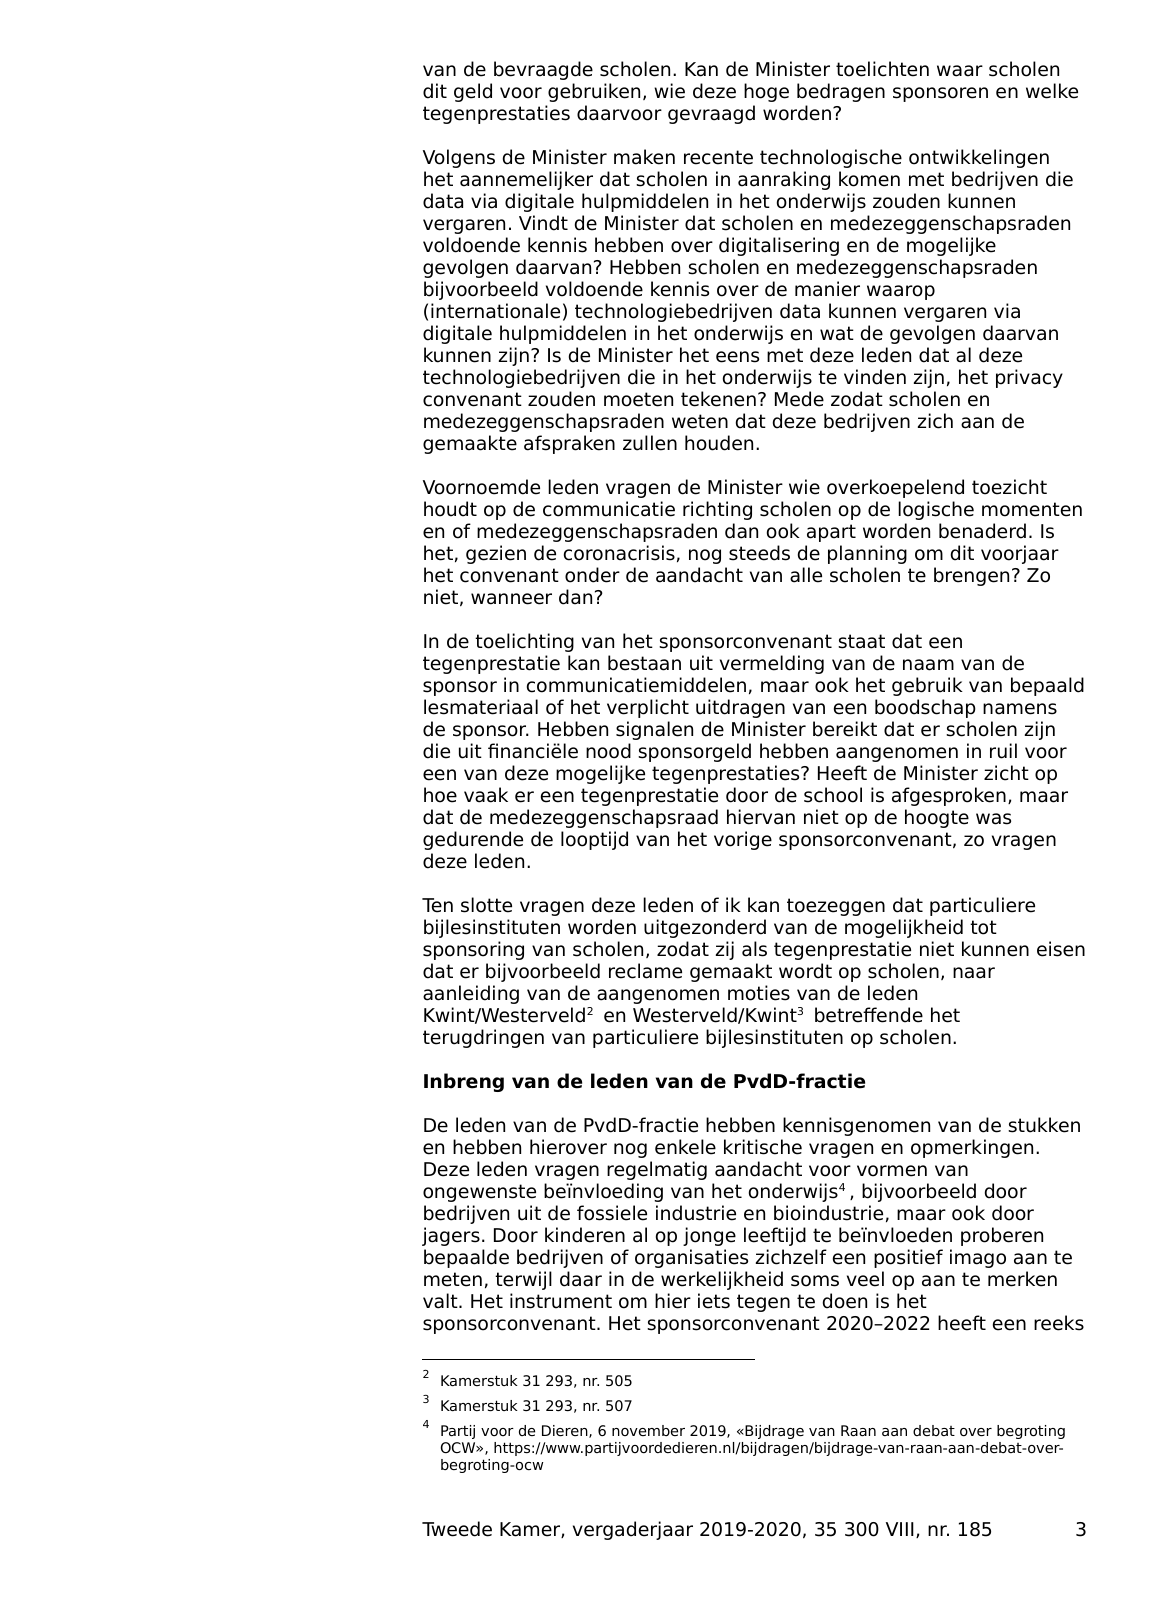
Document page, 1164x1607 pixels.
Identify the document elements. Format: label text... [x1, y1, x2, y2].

text Ten slotte vragen deze leden of ik kan toezeggen dat particuliere bijlesinstituten worden uitgezonderd van de mogelijkheid tot sponsoring van scholen, zodat zij als tegenprestatie niet kunnen eisen dat er bijvoorbeeld reclame gemaakt wordt op scholen, naar aanleiding van de aangenomen moties van de leden Kwint/Westerveld en Westerveld/Kwint betreffende het terugdringen van particuliere bijlesinstituten op scholen. [422, 895, 1087, 1049]
text Kamerstuk 31 293, nr. 507 [422, 1393, 1087, 1416]
text van de bevraagde scholen. Kan de Minister toelichten waar scholen dit geld voor gebruiken, wie deze hoge bedragen sponsoren en welke tegenprestaties daarvoor gevraagd worden? [422, 59, 1087, 125]
text Kamerstuk 31 293, nr. 505 [422, 1368, 1087, 1391]
text Voornoemde leden vragen de Minister wie overkoepelend toezicht houdt op de communicatie richting scholen op de logische momenten en of medezeggenschapsraden dan ook apart worden benaderd. Is het, gezien de coronacrisis, nog steeds de planning om dit voorjaar het convenant onder de aandacht van alle scholen te brengen? Zo niet, wanneer dan? [422, 477, 1087, 609]
text Deze leden vragen regelmatig aandacht voor vormen van ongewenste beïnvloeding van het onderwijs, bijvoorbeeld door bedrijven uit de fossiele industrie en bioindustrie, maar ook door jagers. Door kinderen al op jonge leeftijd te beïnvloeden proberen bepaalde bedrijven of organisaties zichzelf een positief imago aan te meten, terwijl daar in de werkelijkheid soms veel op aan te merken valt. Het instrument om hier iets tegen te doen is het sponsorconvenant. Het sponsorconvenant 2020–2022 heeft een reeks [422, 1159, 1087, 1335]
subtitle Inbreng van de leden van de PvdD-fractie [422, 1071, 1087, 1093]
text Volgens de Minister maken recente technologische ontwikkelingen het aannemelijker dat scholen in aanraking komen met bedrijven die data via digitale hulpmiddelen in het onderwijs zouden kunnen vergaren. Vindt de Minister dat scholen en medezeggenschapsraden voldoende kennis hebben over digitalisering en de mogelijke gevolgen daarvan? Hebben scholen en medezeggenschapsraden bijvoorbeeld voldoende kennis over de manier waarop (internationale) technologiebedrijven data kunnen vergaren via digitale hulpmiddelen in het onderwijs en wat de gevolgen daarvan kunnen zijn? Is de Minister het eens met deze leden dat al deze technologiebedrijven die in het onderwijs te vinden zijn, het privacy convenant zouden moeten tekenen? Mede zodat scholen en medezeggenschapsraden weten dat deze bedrijven zich aan de gemaakte afspraken zullen houden. [422, 147, 1087, 455]
text De leden van de PvdD-fractie hebben kennisgenomen van de stukken en hebben hierover nog enkele kritische vragen en opmerkingen. [422, 1115, 1087, 1159]
text In de toelichting van het sponsorconvenant staat dat een tegenprestatie kan bestaan uit vermelding van de naam van de sponsor in communicatiemiddelen, maar ook het gebruik van bepaald lesmateriaal of het verplicht uitdragen van een boodschap namens de sponsor. Hebben signalen de Minister bereikt dat er scholen zijn die uit financiële nood sponsorgeld hebben aangenomen in ruil voor een van deze mogelijke tegenprestaties? Heeft de Minister zicht op hoe vaak er een tegenprestatie door de school is afgesproken, maar dat de medezeggenschapsraad hiervan niet op de hoogte was gedurende de looptijd van het vorige sponsorconvenant, zo vragen deze leden. [422, 631, 1087, 873]
text Partij voor de Dieren, 6 november 2019, «Bijdrage van Raan aan debat over begroting OCW», https://www.partijvoordedieren.nl/bijdragen/bijdrage-van-raan-aan-debat-over-begroting-ocw [422, 1418, 1087, 1474]
